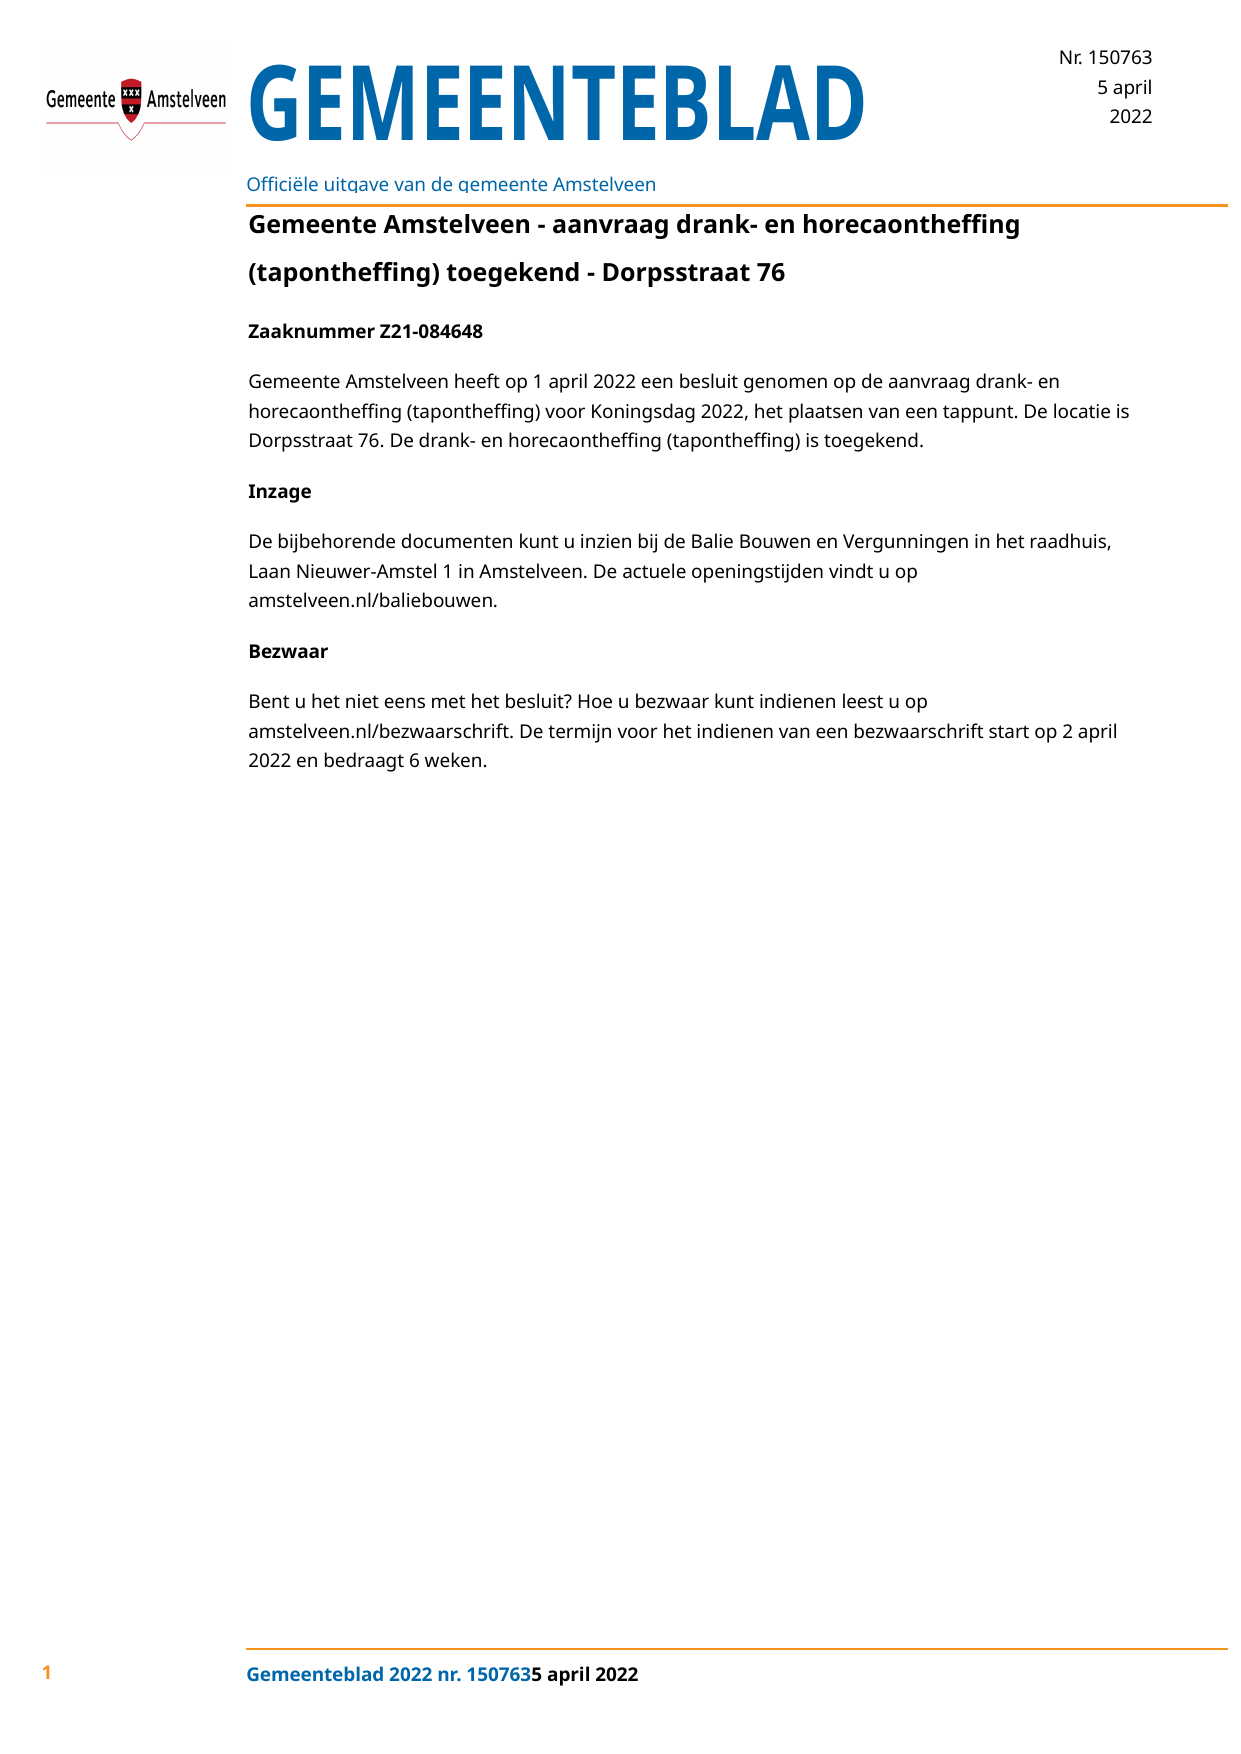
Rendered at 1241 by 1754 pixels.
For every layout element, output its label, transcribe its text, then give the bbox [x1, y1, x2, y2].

text Inzage [248, 478, 1152, 504]
text Gemeente Amstelveen heeft op 1 april 2022 een besluit genomen op de aanvraag drank- en horecaontheffing (tapontheffing) voor Koningsdag 2022, het plaatsen van een tappunt. De locatie is Dorpsstraat 76. De drank- en horecaontheffing (tapontheffing) is toegekend. [248, 368, 1152, 453]
text Gemeente Amstelveen - aanvraag drank- en horecaontheffing (tapontheffing) toegekend - Dorpsstraat 76 [248, 207, 1152, 288]
text De bijbehorende documenten kunt u inzien bij de Balie Bouwen en Vergunningen in het raadhuis, Laan Nieuwer-Amstel 1 in Amstelveen. De actuele openingstijden vindt u op amstelveen.nl/baliebouwen. [248, 528, 1152, 613]
text Bezwaar [248, 638, 1152, 664]
text Zaaknummer Z21-084648 [248, 318, 1152, 344]
picture [41, 47, 231, 172]
text Bent u het niet eens met het besluit? Hoe u bezwaar kunt indienen leest u op amstelveen.nl/bezwaarschrift. De termijn voor het indienen van een bezwaarschrift start op 2 april 2022 en bedraagt 6 weken. [248, 688, 1152, 773]
